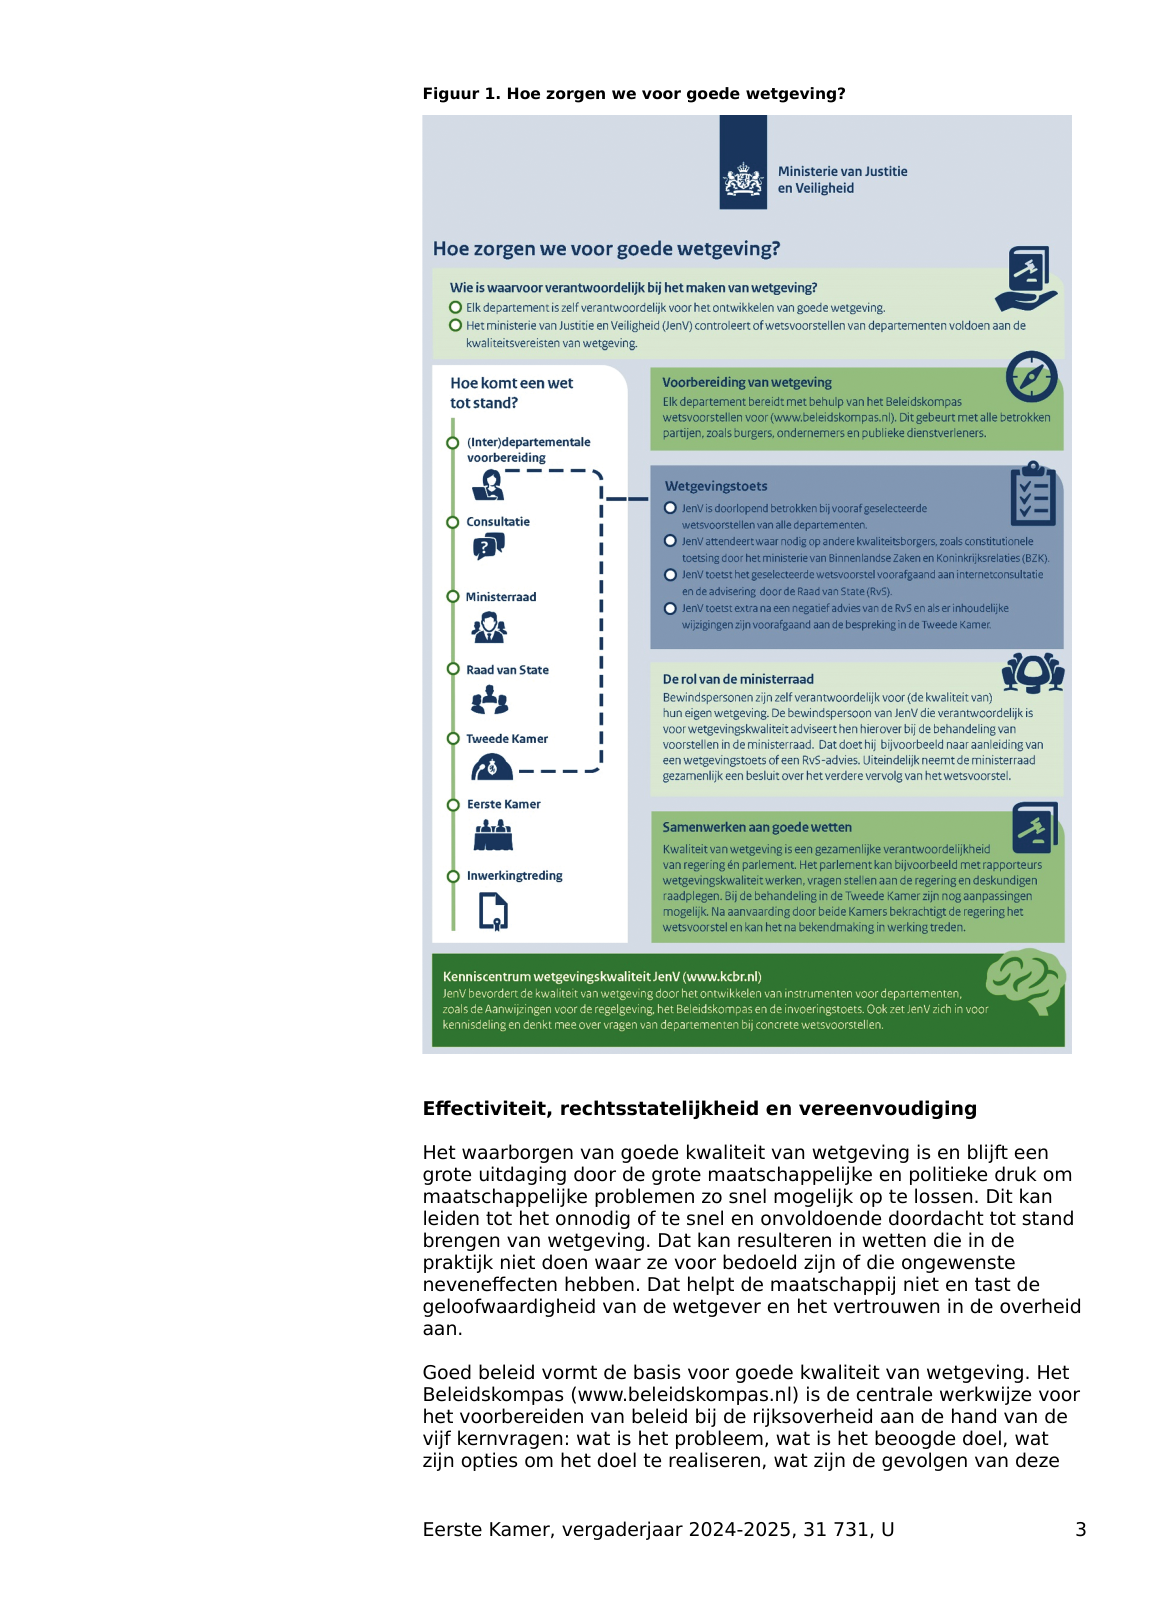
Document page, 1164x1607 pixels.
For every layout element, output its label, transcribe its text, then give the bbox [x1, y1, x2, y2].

subtitle Effectiviteit, rechtsstatelijkheid en vereenvoudiging [422, 1098, 1087, 1120]
picture [422, 115, 1072, 1054]
text Goed beleid vormt de basis voor goede kwaliteit van wetgeving. Het Beleidskompas (www.beleidskompas.nl) is de centrale werkwijze voor het voorbereiden van beleid bij de rijksoverheid aan de hand van de vijf kernvragen: wat is het probleem, wat is het beoogde doel, wat zijn opties om het doel te realiseren, wat zijn de gevolgen van deze [422, 1362, 1087, 1472]
text Het waarborgen van goede kwaliteit van wetgeving is en blijft een grote uitdaging door de grote maatschappelijke en politieke druk om maatschappelijke problemen zo snel mogelijk op te lossen. Dit kan leiden tot het onnodig of te snel en onvoldoende doordacht tot stand brengen van wetgeving. Dat kan resulteren in wetten die in de praktijk niet doen waar ze voor bedoeld zijn of die ongewenste neveneffecten hebben. Dat helpt de maatschappij niet en tast de geloofwaardigheid van de wetgever en het vertrouwen in de overheid aan. [422, 1142, 1087, 1340]
text Figuur 1. Hoe zorgen we voor goede wetgeving? [422, 85, 1072, 103]
